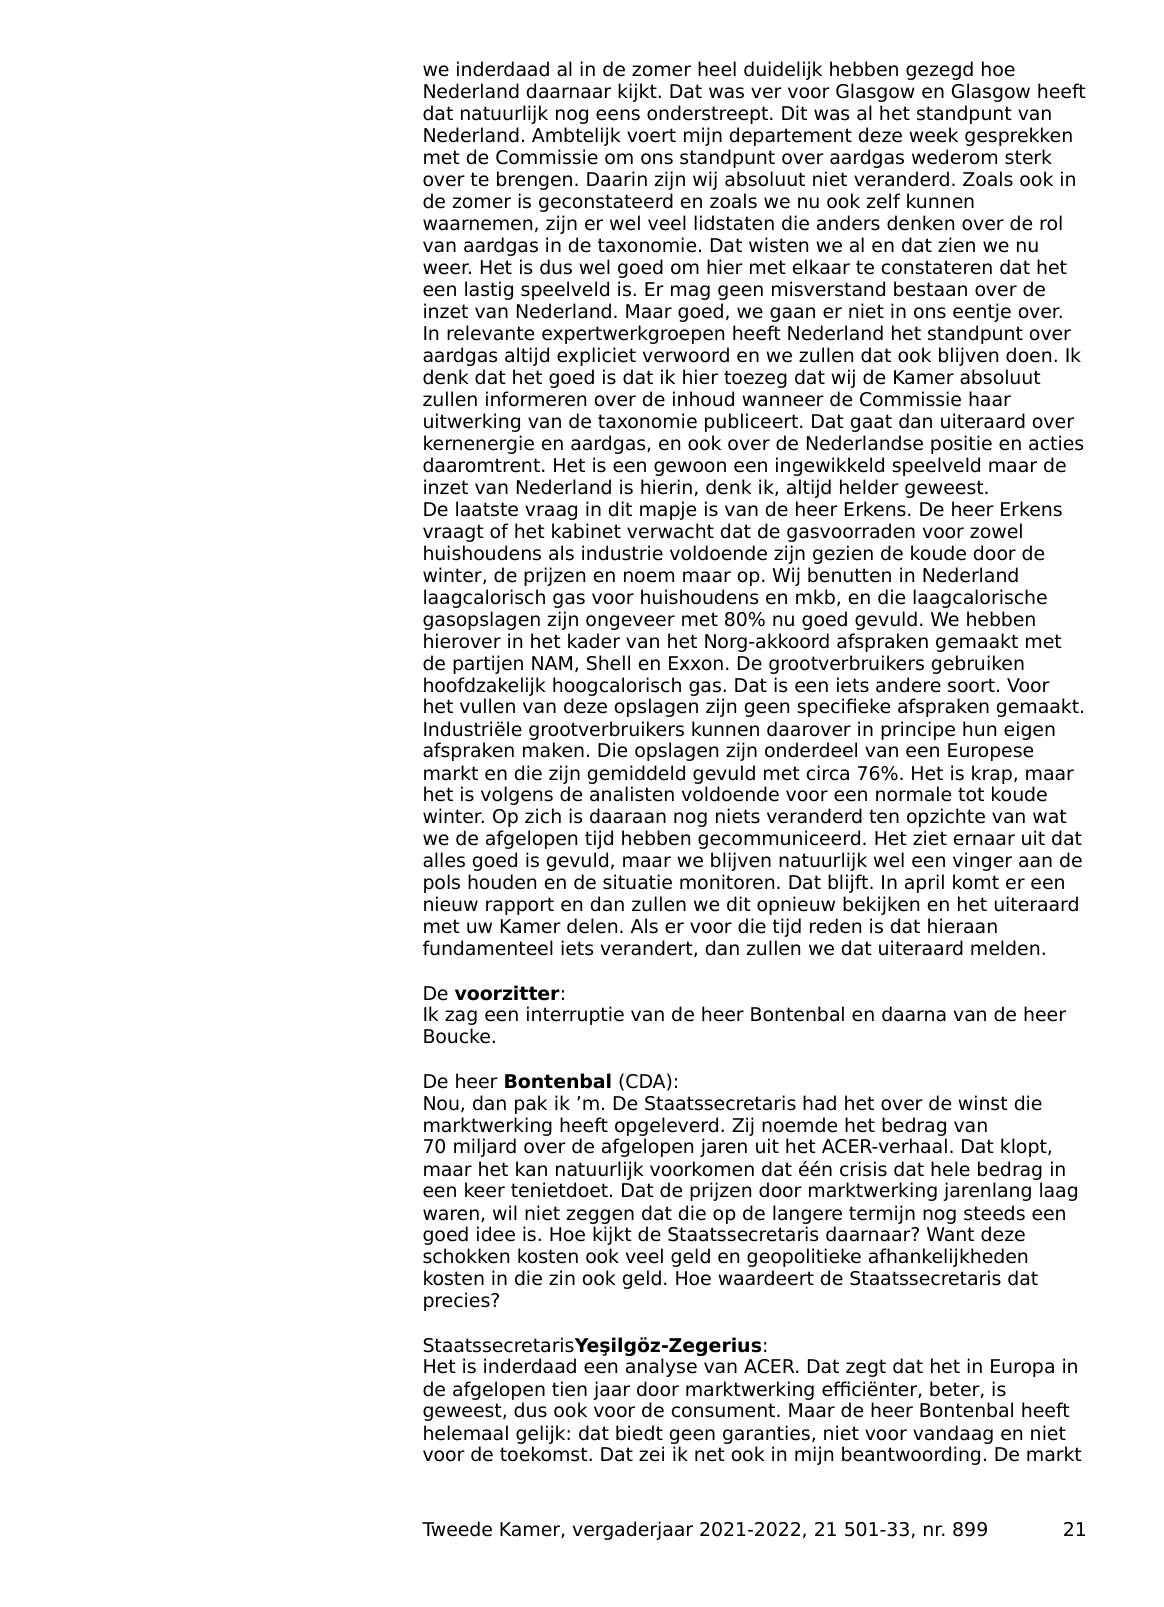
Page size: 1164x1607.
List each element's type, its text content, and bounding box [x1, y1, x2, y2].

text we inderdaad al in de zomer heel duidelijk hebben gezegd hoe Nederland daarnaar kijkt. Dat was ver voor Glasgow en Glasgow heeft dat natuurlijk nog eens onderstreept. Dit was al het standpunt van Nederland. Ambtelijk voert mijn departement deze week gesprekken met de Commissie om ons standpunt over aardgas wederom sterk over te brengen. Daarin zijn wij absoluut niet veranderd. Zoals ook in de zomer is geconstateerd en zoals we nu ook zelf kunnen waarnemen, zijn er wel veel lidstaten die anders denken over de rol van aardgas in de taxonomie. Dat wisten we al en dat zien we nu weer. Het is dus wel goed om hier met elkaar te constateren dat het een lastig speelveld is. Er mag geen misverstand bestaan over de inzet van Nederland. Maar goed, we gaan er niet in ons eentje over. In relevante expertwerkgroepen heeft Nederland het standpunt over aardgas altijd expliciet verwoord en we zullen dat ook blijven doen. Ik denk dat het goed is dat ik hier toezeg dat wij de Kamer absoluut zullen informeren over de inhoud wanneer de Commissie haar uitwerking van de taxonomie publiceert. Dat gaat dan uiteraard over kernenergie en aardgas, en ook over de Nederlandse positie en acties daaromtrent. Het is een gewoon een ingewikkeld speelveld maar de inzet van Nederland is hierin, denk ik, altijd helder geweest. [422, 59, 1087, 499]
text Nou, dan pak ik ’m. De Staatssecretaris had het over de winst die marktwerking heeft opgeleverd. Zij noemde het bedrag van 70 miljard over de afgelopen jaren uit het ACER-verhaal. Dat klopt, maar het kan natuurlijk voorkomen dat één crisis dat hele bedrag in een keer tenietdoet. Dat de prijzen door marktwerking jarenlang laag waren, wil niet zeggen dat die op de langere termijn nog steeds een goed idee is. Hoe kijkt de Staatssecretaris daarnaar? Want deze schokken kosten ook veel geld en geopolitieke afhankelijkheden kosten in die zin ook geld. Hoe waardeert de Staatssecretaris dat precies? [422, 1092, 1087, 1312]
text De heer Bontenbal (CDA): [422, 1071, 1087, 1092]
text Ik zag een interruptie van de heer Bontenbal en daarna van de heer Boucke. [422, 1004, 1087, 1048]
text StaatssecretarisYeşilgöz-Zegerius: [422, 1334, 1087, 1356]
text De laatste vraag in dit mapje is van de heer Erkens. De heer Erkens vraagt of het kabinet verwacht dat de gasvoorraden voor zowel huishoudens als industrie voldoende zijn gezien de koude door de winter, de prijzen en noem maar op. Wij benutten in Nederland laagcalorisch gas voor huishoudens en mkb, en die laagcalorische gasopslagen zijn ongeveer met 80% nu goed gevuld. We hebben hierover in het kader van het Norg-akkoord afspraken gemaakt met de partijen NAM, Shell en Exxon. De grootverbruikers gebruiken hoofdzakelijk hoogcalorisch gas. Dat is een iets andere soort. Voor het vullen van deze opslagen zijn geen specifieke afspraken gemaakt. Industriële grootverbruikers kunnen daarover in principe hun eigen afspraken maken. Die opslagen zijn onderdeel van een Europese markt en die zijn gemiddeld gevuld met circa 76%. Het is krap, maar het is volgens de analisten voldoende voor een normale tot koude winter. Op zich is daaraan nog niets veranderd ten opzichte van wat we de afgelopen tijd hebben gecommuniceerd. Het ziet ernaar uit dat alles goed is gevuld, maar we blijven natuurlijk wel een vinger aan de pols houden en de situatie monitoren. Dat blijft. In april komt er een nieuw rapport en dan zullen we dit opnieuw bekijken en het uiteraard met uw Kamer delen. Als er voor die tijd reden is dat hieraan fundamenteel iets verandert, dan zullen we dat uiteraard melden. [422, 499, 1087, 960]
text Het is inderdaad een analyse van ACER. Dat zegt dat het in Europa in de afgelopen tien jaar door marktwerking efficiënter, beter, is geweest, dus ook voor de consument. Maar de heer Bontenbal heeft helemaal gelijk: dat biedt geen garanties, niet voor vandaag en niet voor de toekomst. Dat zei ik net ook in mijn beantwoording. De markt [422, 1356, 1087, 1466]
text De voorzitter: [422, 982, 1087, 1004]
